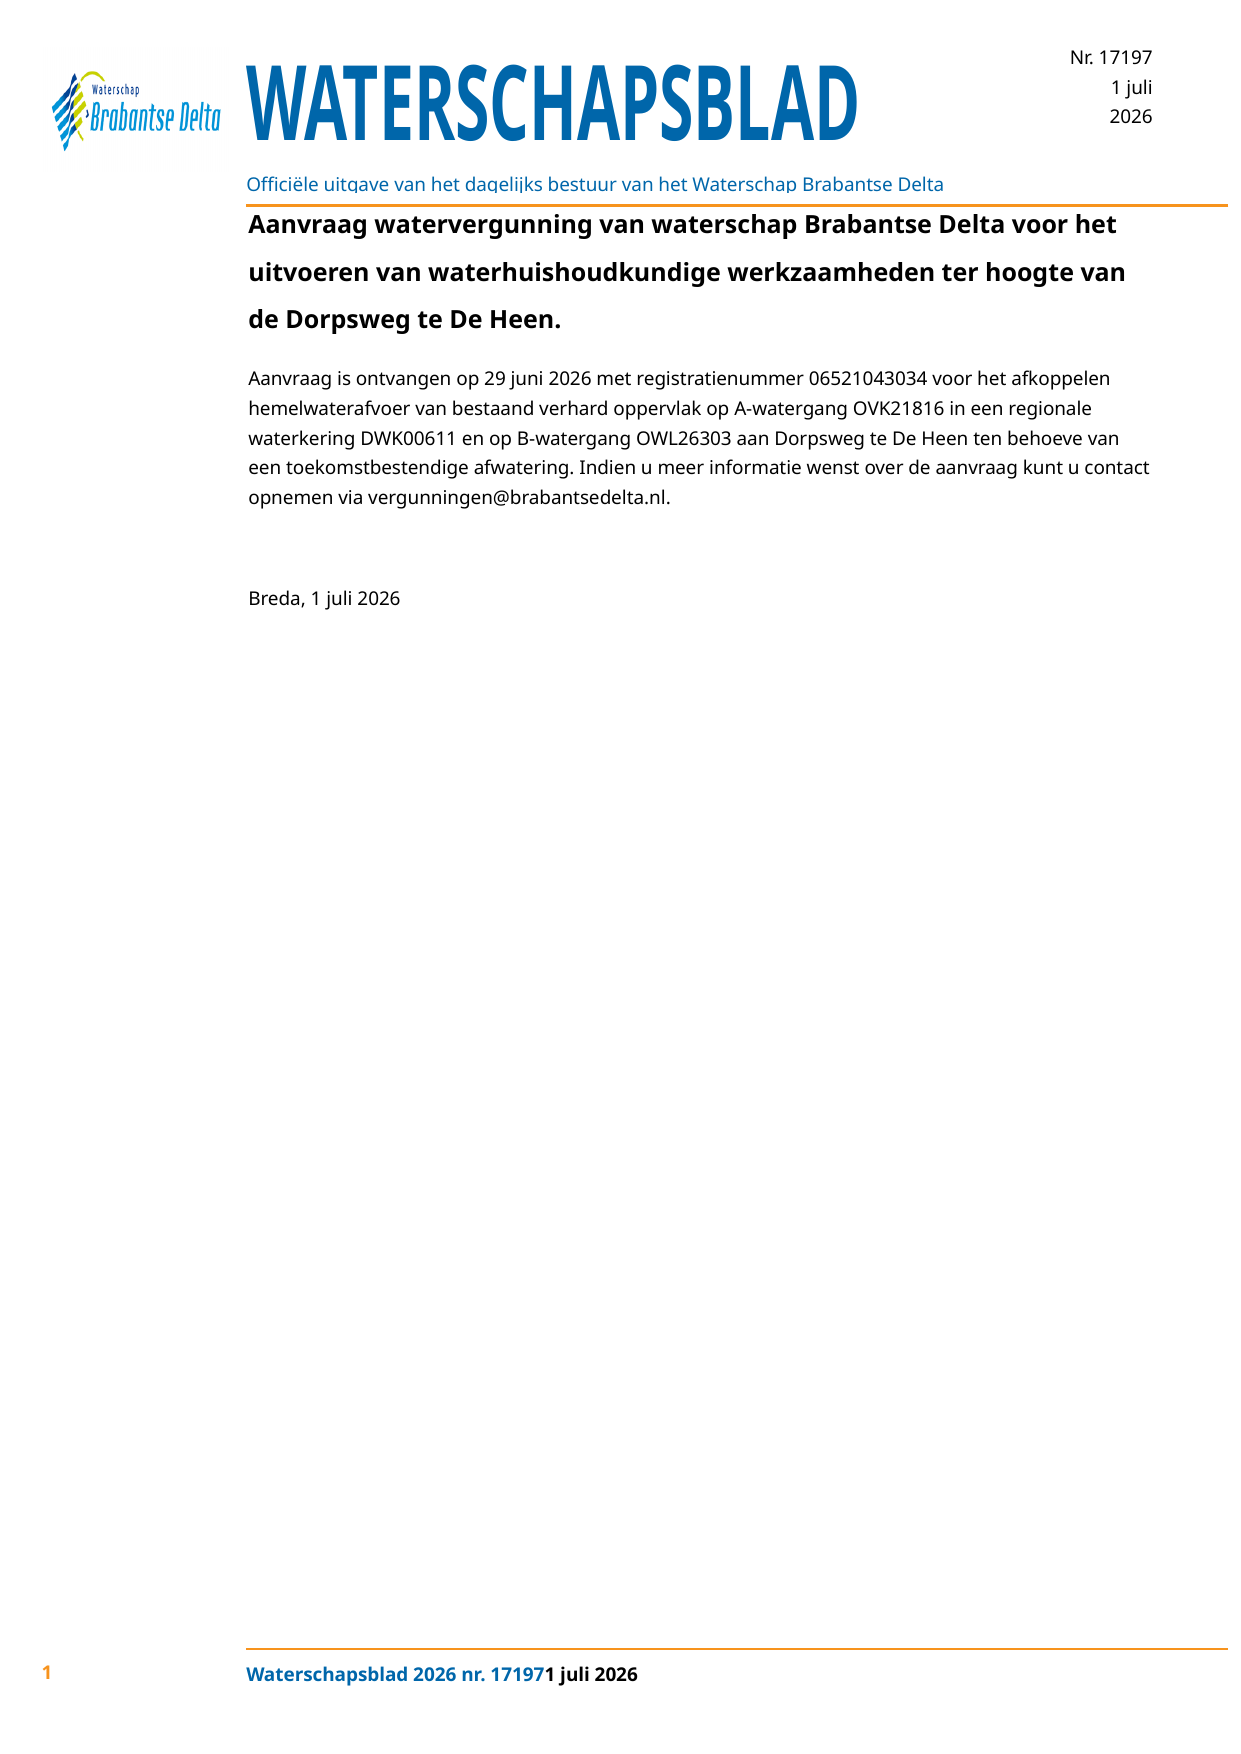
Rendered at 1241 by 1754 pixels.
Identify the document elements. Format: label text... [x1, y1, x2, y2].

text Aanvraag is ontvangen op 29 juni 2026 met registratienummer 06521043034 voor het afkoppelen hemelwaterafvoer van bestaand verhard oppervlak op A-watergang OVK21816 in een regionale waterkering DWK00611 en op B-watergang OWL26303 aan Dorpsweg te De Heen ten behoeve van een toekomstbestendige afwatering. Indien u meer informatie wenst over de aanvraag kunt u contact opnemen via vergunningen@brabantsedelta.nl. [248, 366, 1152, 509]
picture [41, 47, 231, 172]
text Aanvraag watervergunning van waterschap Brabantse Delta voor het uitvoeren van waterhuishoudkundige werkzaamheden ter hoogte van de Dorpsweg te De Heen. [248, 207, 1152, 336]
text Breda, 1 juli 2026 [248, 585, 1152, 610]
